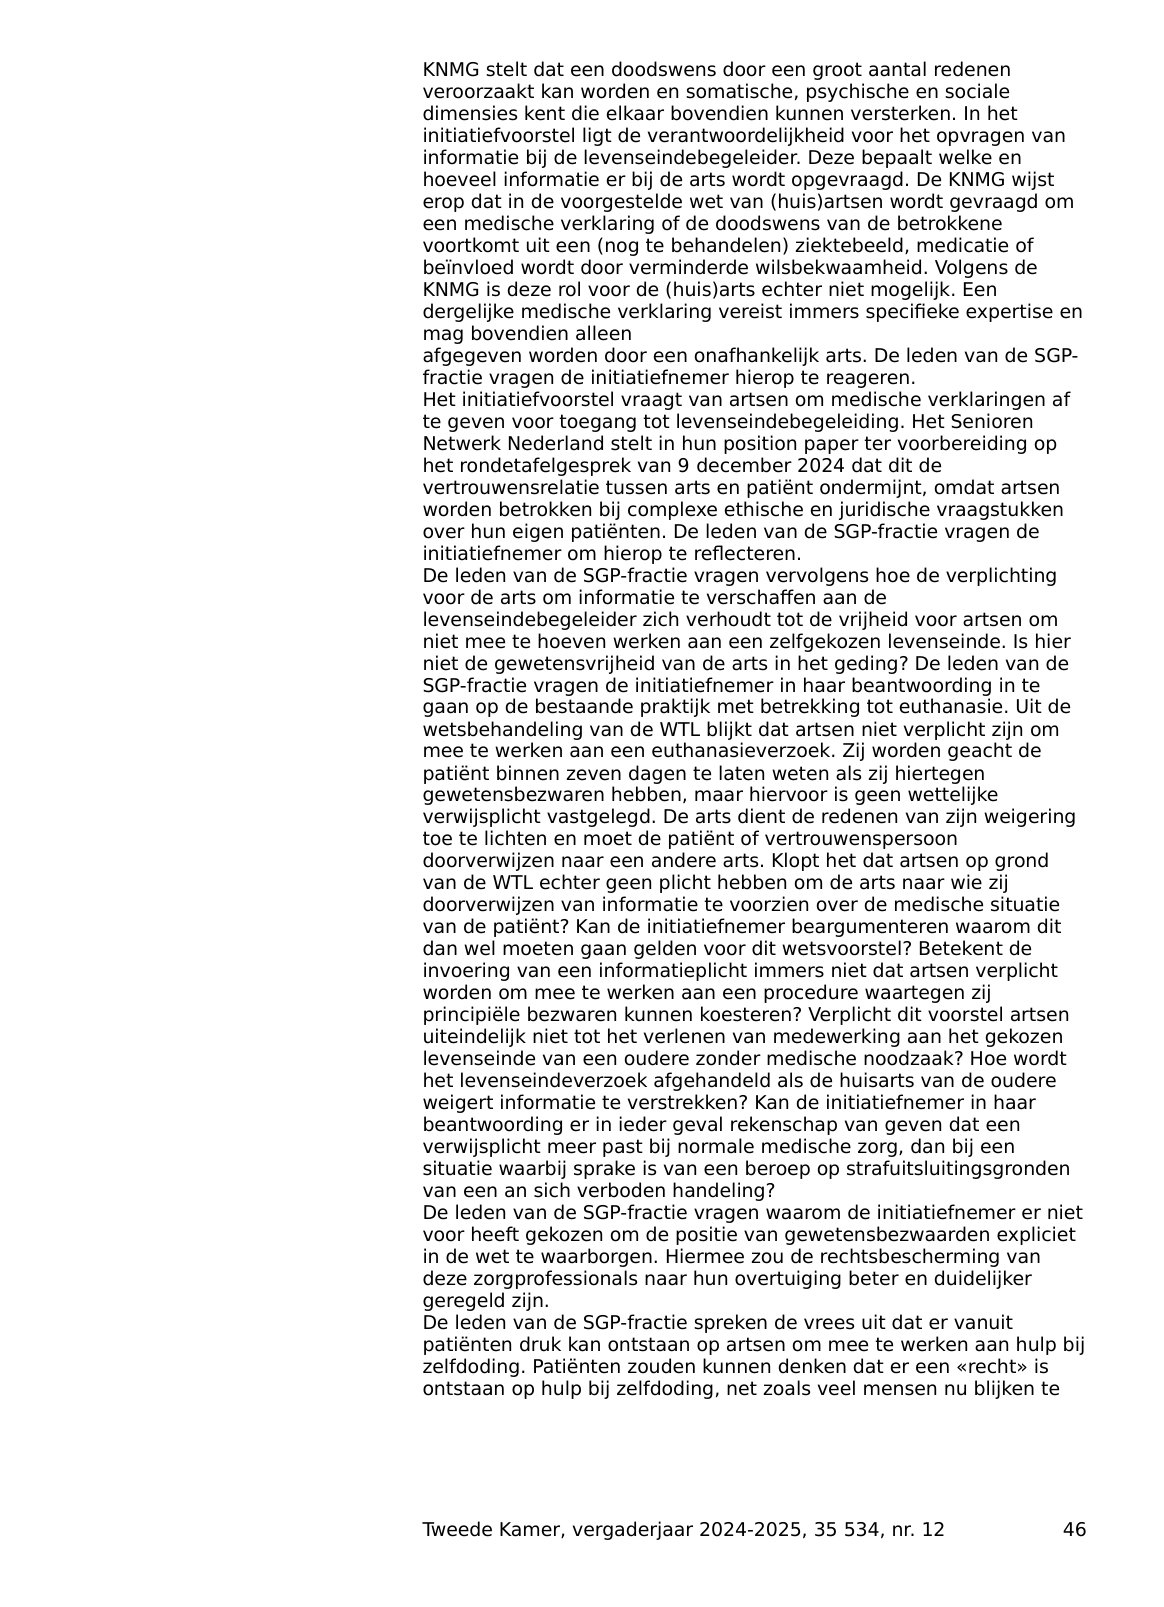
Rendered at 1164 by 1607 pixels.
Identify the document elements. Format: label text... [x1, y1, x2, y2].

text KNMG stelt dat een doodswens door een groot aantal redenen veroorzaakt kan worden en somatische, psychische en sociale dimensies kent die elkaar bovendien kunnen versterken. In het initiatiefvoorstel ligt de verantwoordelijkheid voor het opvragen van informatie bij de levenseindebegeleider. Deze bepaalt welke en hoeveel informatie er bij de arts wordt opgevraagd. De KNMG wijst erop dat in de voorgestelde wet van (huis)artsen wordt gevraagd om een medische verklaring of de doodswens van de betrokkene voortkomt uit een (nog te behandelen) ziektebeeld, medicatie of beïnvloed wordt door verminderde wilsbekwaamheid. Volgens de KNMG is deze rol voor de (huis)arts echter niet mogelijk. Een dergelijke medische verklaring vereist immers specifieke expertise en mag bovendien alleen [422, 59, 1087, 345]
text De leden van de SGP-fractie vragen waarom de initiatiefnemer er niet voor heeft gekozen om de positie van gewetensbezwaarden expliciet in de wet te waarborgen. Hiermee zou de rechtsbescherming van deze zorgprofessionals naar hun overtuiging beter en duidelijker geregeld zijn. [422, 1202, 1087, 1312]
text afgegeven worden door een onafhankelijk arts. De leden van de SGP-fractie vragen de initiatiefnemer hierop te reageren. [422, 345, 1087, 389]
text De leden van de SGP-fractie spreken de vrees uit dat er vanuit patiënten druk kan ontstaan op artsen om mee te werken aan hulp bij zelfdoding. Patiënten zouden kunnen denken dat er een «recht» is ontstaan op hulp bij zelfdoding, net zoals veel mensen nu blijken te [422, 1312, 1087, 1400]
text De leden van de SGP-fractie vragen vervolgens hoe de verplichting voor de arts om informatie te verschaffen aan de levenseindebegeleider zich verhoudt tot de vrijheid voor artsen om niet mee te hoeven werken aan een zelfgekozen levenseinde. Is hier niet de gewetensvrijheid van de arts in het geding? De leden van de SGP-fractie vragen de initiatiefnemer in haar beantwoording in te gaan op de bestaande praktijk met betrekking tot euthanasie. Uit de wetsbehandeling van de WTL blijkt dat artsen niet verplicht zijn om mee te werken aan een euthanasieverzoek. Zij worden geacht de patiënt binnen zeven dagen te laten weten als zij hiertegen gewetensbezwaren hebben, maar hiervoor is geen wettelijke verwijsplicht vastgelegd. De arts dient de redenen van zijn weigering toe te lichten en moet de patiënt of vertrouwenspersoon doorverwijzen naar een andere arts. Klopt het dat artsen op grond van de WTL echter geen plicht hebben om de arts naar wie zij doorverwijzen van informatie te voorzien over de medische situatie van de patiënt? Kan de initiatiefnemer beargumenteren waarom dit dan wel moeten gaan gelden voor dit wetsvoorstel? Betekent de invoering van een informatieplicht immers niet dat artsen verplicht worden om mee te werken aan een procedure waartegen zij principiële bezwaren kunnen koesteren? Verplicht dit voorstel artsen uiteindelijk niet tot het verlenen van medewerking aan het gekozen levenseinde van een oudere zonder medische noodzaak? Hoe wordt het levenseindeverzoek afgehandeld als de huisarts van de oudere weigert informatie te verstrekken? Kan de initiatiefnemer in haar beantwoording er in ieder geval rekenschap van geven dat een verwijsplicht meer past bij normale medische zorg, dan bij een situatie waarbij sprake is van een beroep op strafuitsluitingsgronden van een an sich verboden handeling? [422, 564, 1087, 1202]
text Het initiatiefvoorstel vraagt van artsen om medische verklaringen af te geven voor toegang tot levenseindebegeleiding. Het Senioren Netwerk Nederland stelt in hun position paper ter voorbereiding op het rondetafelgesprek van 9 december 2024 dat dit de vertrouwensrelatie tussen arts en patiënt ondermijnt, omdat artsen worden betrokken bij complexe ethische en juridische vraagstukken over hun eigen patiënten. De leden van de SGP-fractie vragen de initiatiefnemer om hierop te reflecteren. [422, 389, 1087, 564]
